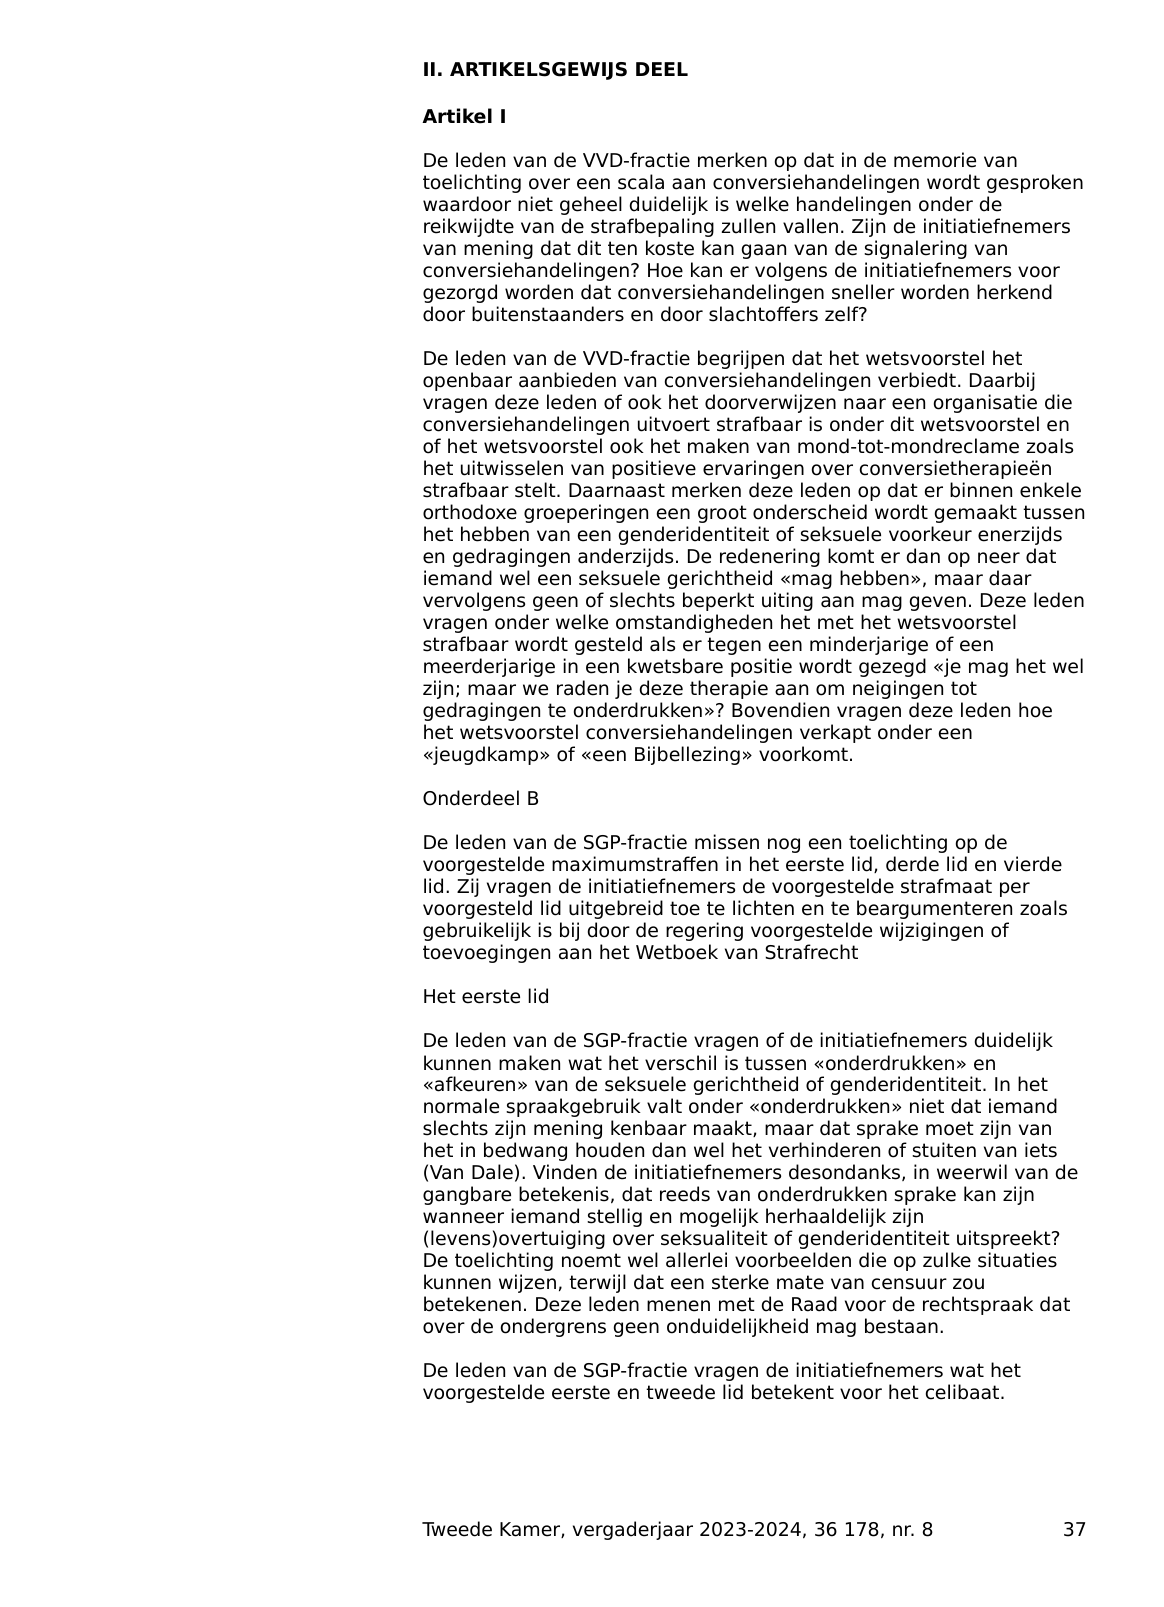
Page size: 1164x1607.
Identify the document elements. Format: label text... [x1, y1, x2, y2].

subtitle II. ARTIKELSGEWIJS DEEL [422, 59, 1087, 81]
text De leden van de SGP-fractie vragen de initiatiefnemers wat het voorgestelde eerste en tweede lid betekent voor het celibaat. [422, 1360, 1087, 1404]
text De leden van de SGP-fractie missen nog een toelichting op de voorgestelde maximumstraffen in het eerste lid, derde lid en vierde lid. Zij vragen de initiatiefnemers de voorgestelde strafmaat per voorgesteld lid uitgebreid toe te lichten en te beargumenteren zoals gebruikelijk is bij door de regering voorgestelde wijzigingen of toevoegingen aan het Wetboek van Strafrecht [422, 832, 1087, 964]
text De leden van de VVD-fractie begrijpen dat het wetsvoorstel het openbaar aanbieden van conversiehandelingen verbiedt. Daarbij vragen deze leden of ook het doorverwijzen naar een organisatie die conversiehandelingen uitvoert strafbaar is onder dit wetsvoorstel en of het wetsvoorstel ook het maken van mond-tot-mondreclame zoals het uitwisselen van positieve ervaringen over conversietherapieën strafbaar stelt. Daarnaast merken deze leden op dat er binnen enkele orthodoxe groeperingen een groot onderscheid wordt gemaakt tussen het hebben van een genderidentiteit of seksuele voorkeur enerzijds en gedragingen anderzijds. De redenering komt er dan op neer dat iemand wel een seksuele gerichtheid «mag hebben», maar daar vervolgens geen of slechts beperkt uiting aan mag geven. Deze leden vragen onder welke omstandigheden het met het wetsvoorstel strafbaar wordt gesteld als er tegen een minderjarige of een meerderjarige in een kwetsbare positie wordt gezegd «je mag het wel zijn; maar we raden je deze therapie aan om neigingen tot gedragingen te onderdrukken»? Bovendien vragen deze leden hoe het wetsvoorstel conversiehandelingen verkapt onder een «jeugdkamp» of «een Bijbellezing» voorkomt. [422, 348, 1087, 766]
subtitle Onderdeel B [422, 788, 1087, 810]
text De leden van de VVD-fractie merken op dat in de memorie van toelichting over een scala aan conversiehandelingen wordt gesproken waardoor niet geheel duidelijk is welke handelingen onder de reikwijdte van de strafbepaling zullen vallen. Zijn de initiatiefnemers van mening dat dit ten koste kan gaan van de signalering van conversiehandelingen? Hoe kan er volgens de initiatiefnemers voor gezorgd worden dat conversiehandelingen sneller worden herkend door buitenstaanders en door slachtoffers zelf? [422, 150, 1087, 326]
subtitle Artikel I [422, 106, 1087, 128]
subtitle Het eerste lid [422, 986, 1087, 1008]
text De leden van de SGP-fractie vragen of de initiatiefnemers duidelijk kunnen maken wat het verschil is tussen «onderdrukken» en «afkeuren» van de seksuele gerichtheid of genderidentiteit. In het normale spraakgebruik valt onder «onderdrukken» niet dat iemand slechts zijn mening kenbaar maakt, maar dat sprake moet zijn van het in bedwang houden dan wel het verhinderen of stuiten van iets (Van Dale). Vinden de initiatiefnemers desondanks, in weerwil van de gangbare betekenis, dat reeds van onderdrukken sprake kan zijn wanneer iemand stellig en mogelijk herhaaldelijk zijn (levens)overtuiging over seksualiteit of genderidentiteit uitspreekt? De toelichting noemt wel allerlei voorbeelden die op zulke situaties kunnen wijzen, terwijl dat een sterke mate van censuur zou betekenen. Deze leden menen met de Raad voor de rechtspraak dat over de ondergrens geen onduidelijkheid mag bestaan. [422, 1030, 1087, 1338]
